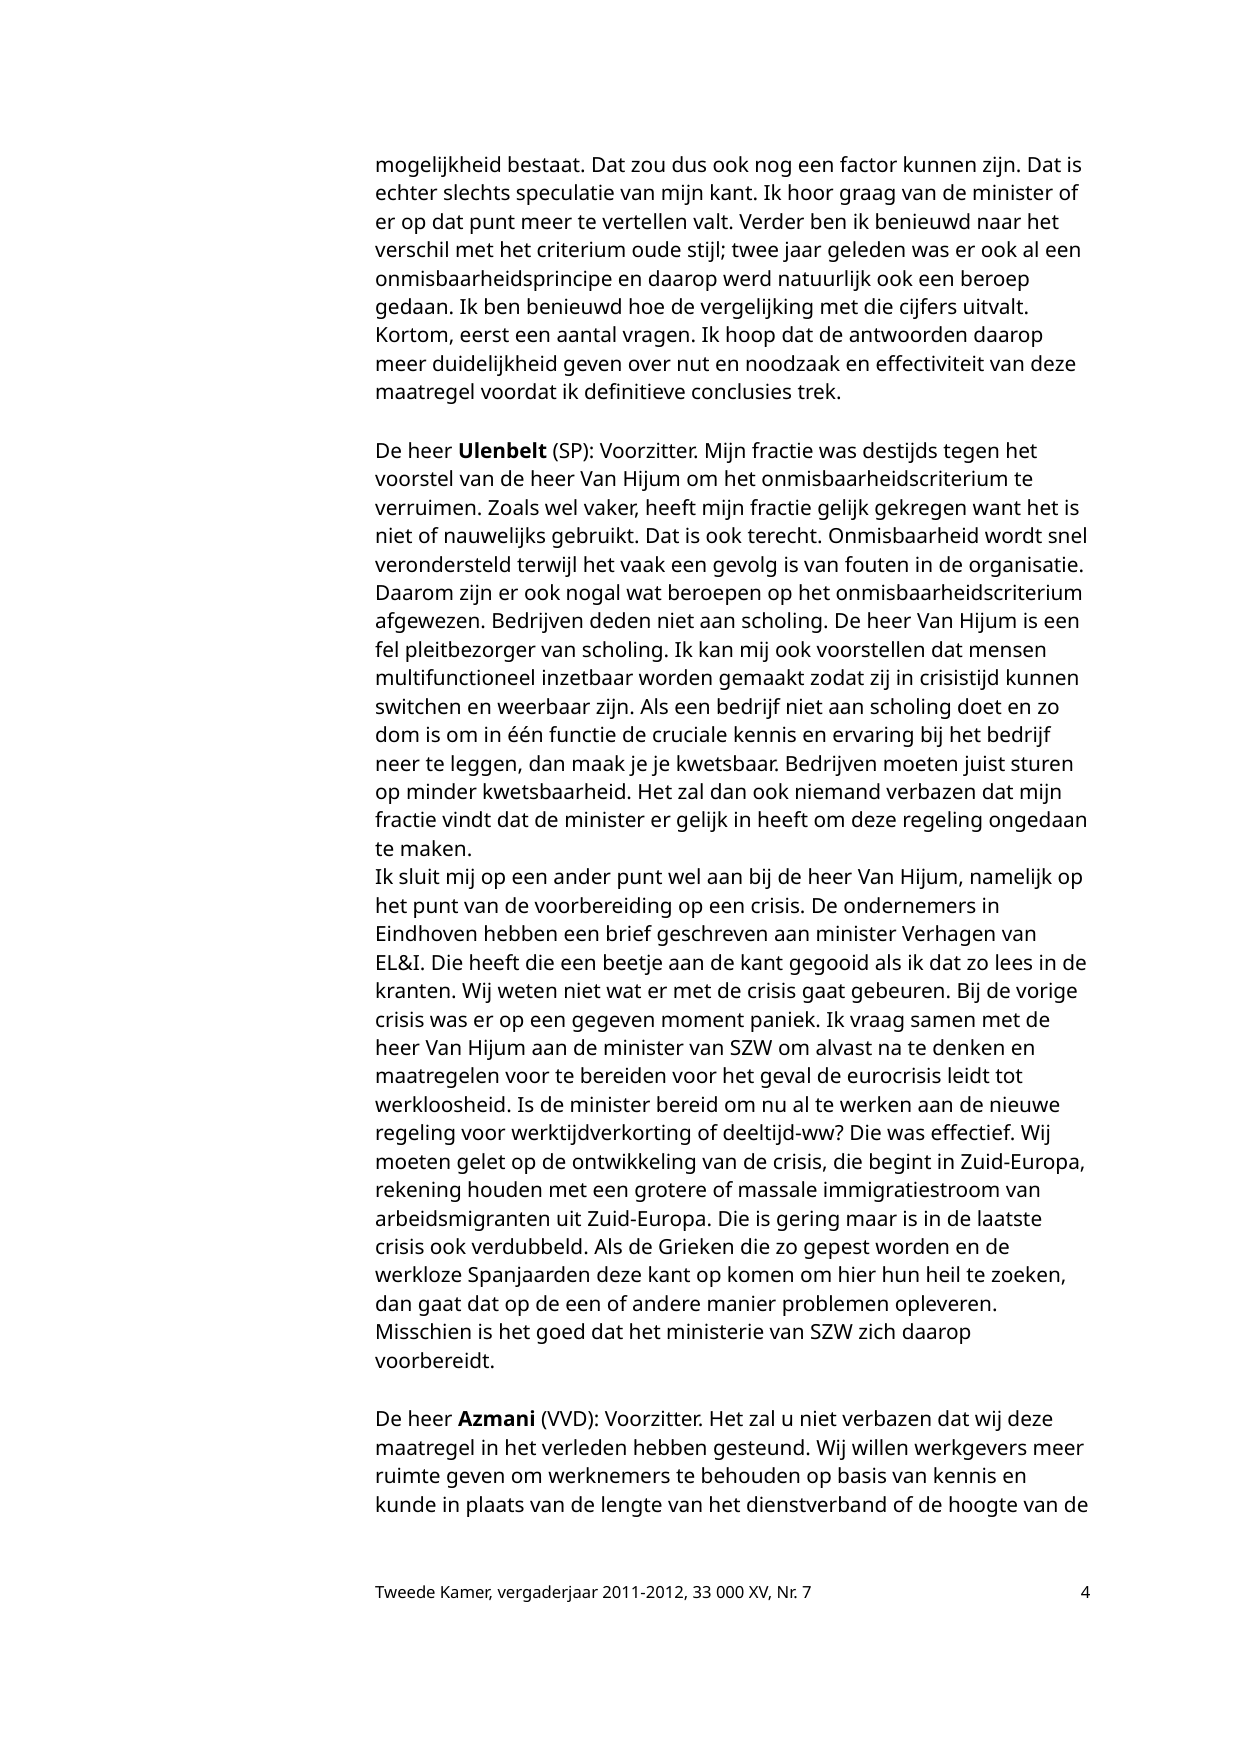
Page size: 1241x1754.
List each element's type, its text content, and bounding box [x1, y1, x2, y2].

text De heer Ulenbelt (SP): Voorzitter. Mijn fractie was destijds tegen het voorstel van de heer Van Hijum om het onmisbaarheidscriterium te verruimen. Zoals wel vaker, heeft mijn fractie gelijk gekregen want het is niet of nauwelijks gebruikt. Dat is ook terecht. Onmisbaarheid wordt snel verondersteld terwijl het vaak een gevolg is van fouten in de organisatie. Daarom zijn er ook nogal wat beroepen op het onmisbaarheidscriterium afgewezen. Bedrijven deden niet aan scholing. De heer Van Hijum is een fel pleitbezorger van scholing. Ik kan mij ook voorstellen dat mensen multifunctioneel inzetbaar worden gemaakt zodat zij in crisistijd kunnen switchen en weerbaar zijn. Als een bedrijf niet aan scholing doet en zo dom is om in één functie de cruciale kennis en ervaring bij het bedrijf neer te leggen, dan maak je je kwetsbaar. Bedrijven moeten juist sturen op minder kwetsbaarheid. Het zal dan ook niemand verbazen dat mijn fractie vindt dat de minister er gelijk in heeft om deze regeling ongedaan te maken. [375, 436, 1090, 862]
text Ik sluit mij op een ander punt wel aan bij de heer Van Hijum, namelijk op het punt van de voorbereiding op een crisis. De ondernemers in Eindhoven hebben een brief geschreven aan minister Verhagen van EL&I. Die heeft die een beetje aan de kant gegooid als ik dat zo lees in de kranten. Wij weten niet wat er met de crisis gaat gebeuren. Bij de vorige crisis was er op een gegeven moment paniek. Ik vraag samen met de heer Van Hijum aan de minister van SZW om alvast na te denken en maatregelen voor te bereiden voor het geval de eurocrisis leidt tot werkloosheid. Is de minister bereid om nu al te werken aan de nieuwe regeling voor werktijdverkorting of deeltijd-ww? Die was effectief. Wij moeten gelet op de ontwikkeling van de crisis, die begint in Zuid-Europa, rekening houden met een grotere of massale immigratiestroom van arbeidsmigranten uit Zuid-Europa. Die is gering maar is in de laatste crisis ook verdubbeld. Als de Grieken die zo gepest worden en de werkloze Spanjaarden deze kant op komen om hier hun heil te zoeken, dan gaat dat op de een of andere manier problemen opleveren. Misschien is het goed dat het ministerie van SZW zich daarop voorbereidt. [375, 862, 1090, 1374]
text De heer Azmani (VVD): Voorzitter. Het zal u niet verbazen dat wij deze maatregel in het verleden hebben gesteund. Wij willen werkgevers meer ruimte geven om werknemers te behouden op basis van kennis en kunde in plaats van de lengte van het dienstverband of de hoogte van de [375, 1404, 1090, 1518]
text Kortom, eerst een aantal vragen. Ik hoop dat de antwoorden daarop meer duidelijkheid geven over nut en noodzaak en effectiviteit van deze maatregel voordat ik definitieve conclusies trek. [375, 321, 1090, 406]
text mogelijkheid bestaat. Dat zou dus ook nog een factor kunnen zijn. Dat is echter slechts speculatie van mijn kant. Ik hoor graag van de minister of er op dat punt meer te vertellen valt. Verder ben ik benieuwd naar het verschil met het criterium oude stijl; twee jaar geleden was er ook al een onmisbaarheidsprincipe en daarop werd natuurlijk ook een beroep gedaan. Ik ben benieuwd hoe de vergelijking met die cijfers uitvalt. [375, 150, 1090, 321]
